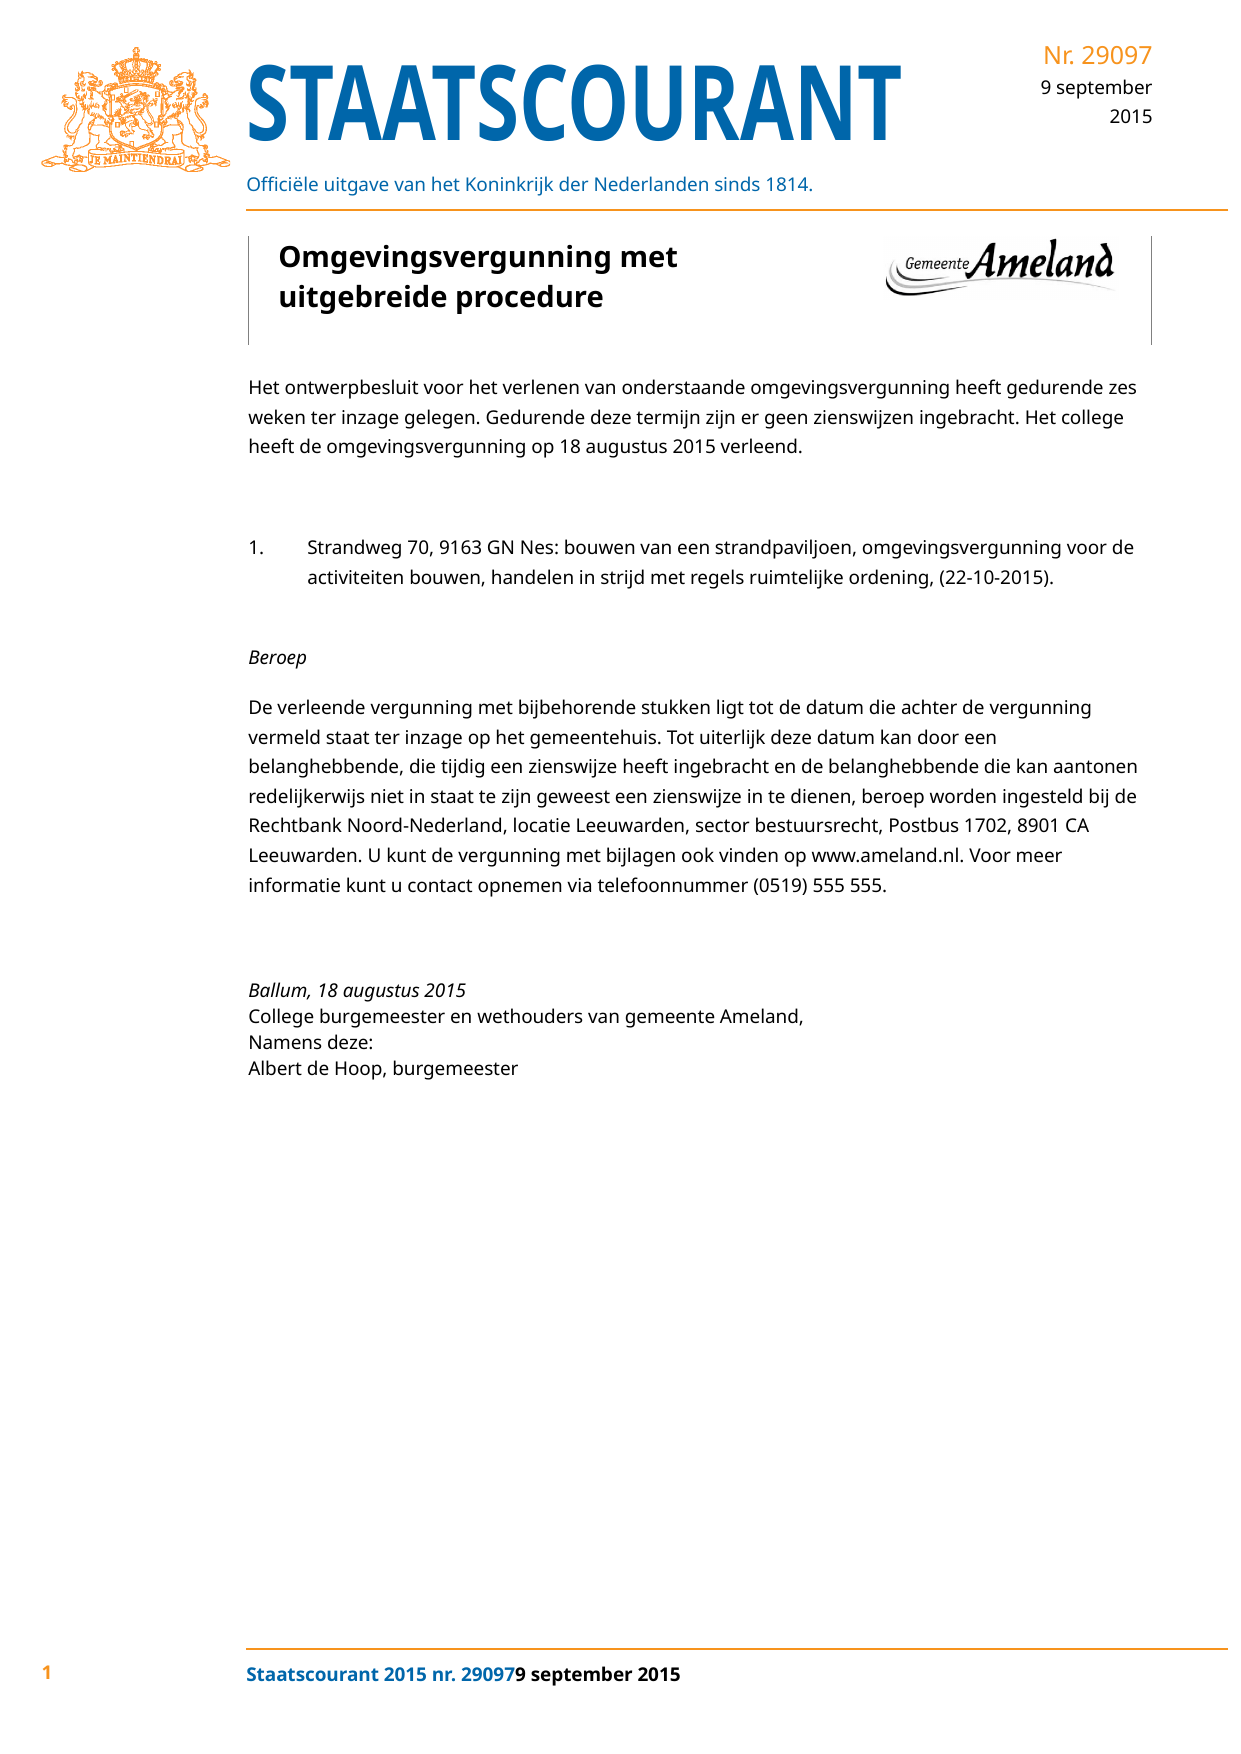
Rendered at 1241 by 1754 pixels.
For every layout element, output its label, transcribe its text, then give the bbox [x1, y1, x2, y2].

table_header Omgevingsvergunning met uitgebreide procedure [249, 236, 850, 345]
text Namens deze: [248, 1029, 1152, 1055]
table_header [850, 236, 1151, 345]
text College burgemeester en wethouders van gemeente Ameland, [248, 1003, 1152, 1029]
picture [41, 47, 231, 172]
picture [882, 236, 1119, 300]
list Strandweg 70, 9163 GN Nes: bouwen van een strandpaviljoen, omgevingsvergunning voor de activiteiten bouwen, handelen in strijd met regels ruimtelijke ordening, (22-10-2015). [248, 534, 1152, 589]
text De verleende vergunning met bijbehorende stukken ligt tot de datum die achter de vergunning vermeld staat ter inzage op het gemeentehuis. Tot uiterlijk deze datum kan door een belanghebbende, die tijdig een zienswijze heeft ingebracht en de belanghebbende die kan aantonen redelijkerwijs niet in staat te zijn geweest een zienswijze in te dienen, beroep worden ingesteld bij de Rechtbank Noord-Nederland, locatie Leeuwarden, sector bestuursrecht, Postbus 1702, 8901 CA Leeuwarden. U kunt de vergunning met bijlagen ook vinden op www.ameland.nl. Voor meer informatie kunt u contact opnemen via telefoonnummer (0519) 555 555. [248, 694, 1152, 897]
text Ballum, 18 augustus 2015 [248, 977, 1152, 1003]
text Beroep [248, 644, 1152, 669]
text Albert de Hoop, burgemeester [248, 1055, 1152, 1080]
text Het ontwerpbesluit voor het verlenen van onderstaande omgevingsvergunning heeft gedurende zes weken ter inzage gelegen. Gedurende deze termijn zijn er geen zienswijzen ingebracht. Het college heeft de omgevingsvergunning op 18 augustus 2015 verleend. [248, 374, 1152, 459]
